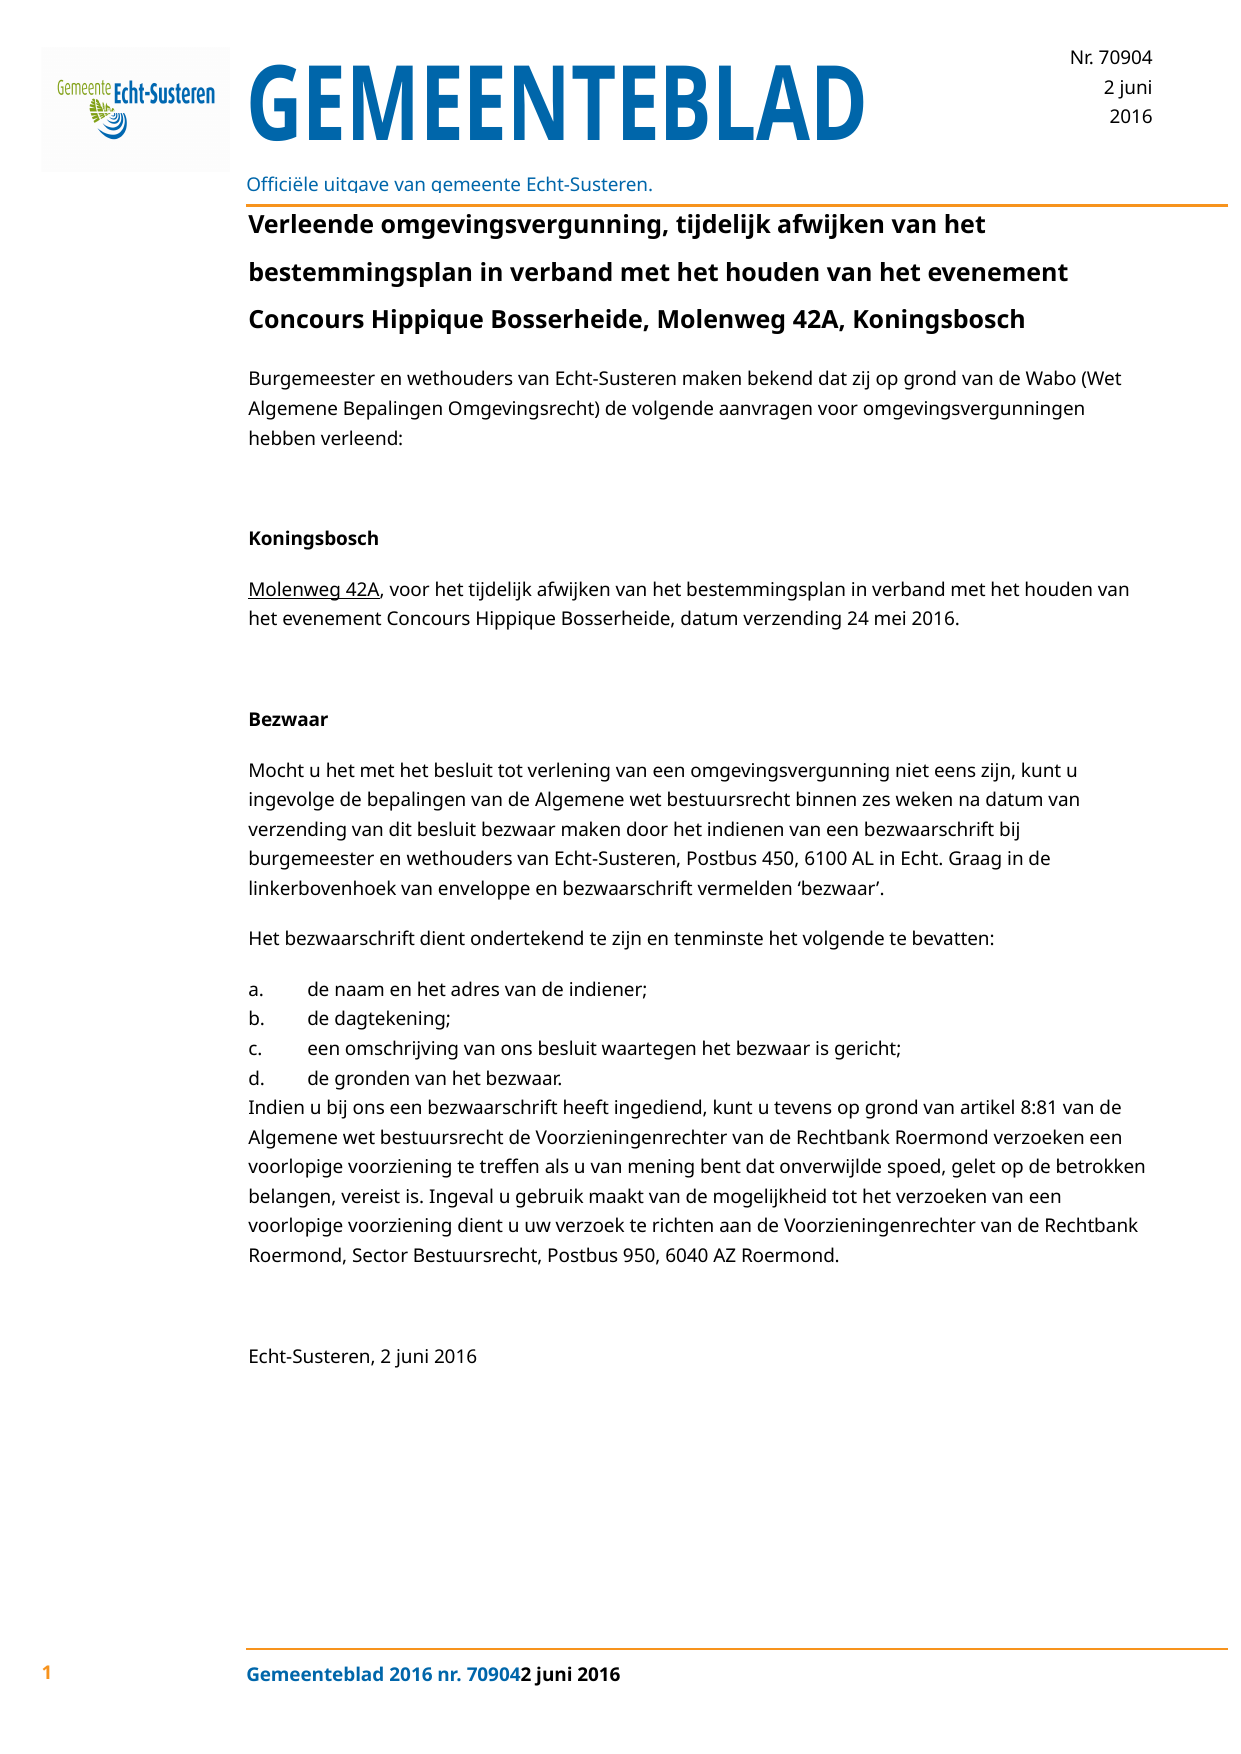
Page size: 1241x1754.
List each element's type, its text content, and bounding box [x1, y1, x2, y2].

text Burgemeester en wethouders van Echt-Susteren maken bekend dat zij op grond van de Wabo (Wet Algemene Bepalingen Omgevingsrecht) de volgende aanvragen voor omgevingsvergunningen hebben verleend: [248, 366, 1152, 450]
list de naam en het adres van de indiener; [248, 976, 1152, 1002]
text Indien u bij ons een bezwaarschrift heeft ingediend, kunt u tevens op grond van artikel 8:81 van de Algemene wet bestuursrecht de Voorzieningenrechter van de Rechtbank Roermond verzoeken een voorlopige voorziening te treffen als u van mening bent dat onverwijlde spoed, gelet op de betrokken belangen, vereist is. Ingeval u gebruik maakt van de mogelijkheid tot het verzoeken van een voorlopige voorziening dient u uw verzoek te richten aan de Voorzieningenrechter van de Rechtbank Roermond, Sector Bestuursrecht, Postbus 950, 6040 AZ Roermond. [248, 1094, 1152, 1268]
text Bezwaar [248, 706, 1152, 732]
list de gronden van het bezwaar. [248, 1065, 1152, 1090]
list een omschrijving van ons besluit waartegen het bezwaar is gericht; [248, 1035, 1152, 1061]
list de dagtekening; [248, 1006, 1152, 1031]
text Verleende omgevingsvergunning, tijdelijk afwijken van het bestemmingsplan in verband met het houden van het evenement Concours Hippique Bosserheide, Molenweg 42A, Koningsbosch [248, 207, 1152, 336]
text Mocht u het met het besluit tot verlening van een omgevingsvergunning niet eens zijn, kunt u ingevolge de bepalingen van de Algemene wet bestuursrecht binnen zes weken na datum van verzending van dit besluit bezwaar maken door het indienen van een bezwaarschrift bij burgemeester en wethouders van Echt-Susteren, Postbus 450, 6100 AL in Echt. Graag in de linkerbovenhoek van enveloppe en bezwaarschrift vermelden ‘bezwaar’. [248, 757, 1152, 901]
text Echt-Susteren, 2 juni 2016 [248, 1343, 1152, 1369]
text Koningsbosch [248, 526, 1152, 551]
text Het bezwaarschrift dient ondertekend te zijn en tenminste het volgende te bevatten: [248, 926, 1152, 951]
picture [41, 47, 231, 172]
text Molenweg 42A, voor het tijdelijk afwijken van het bestemmingsplan in verband met het houden van het evenement Concours Hippique Bosserheide, datum verzending 24 mei 2016. [248, 576, 1152, 631]
